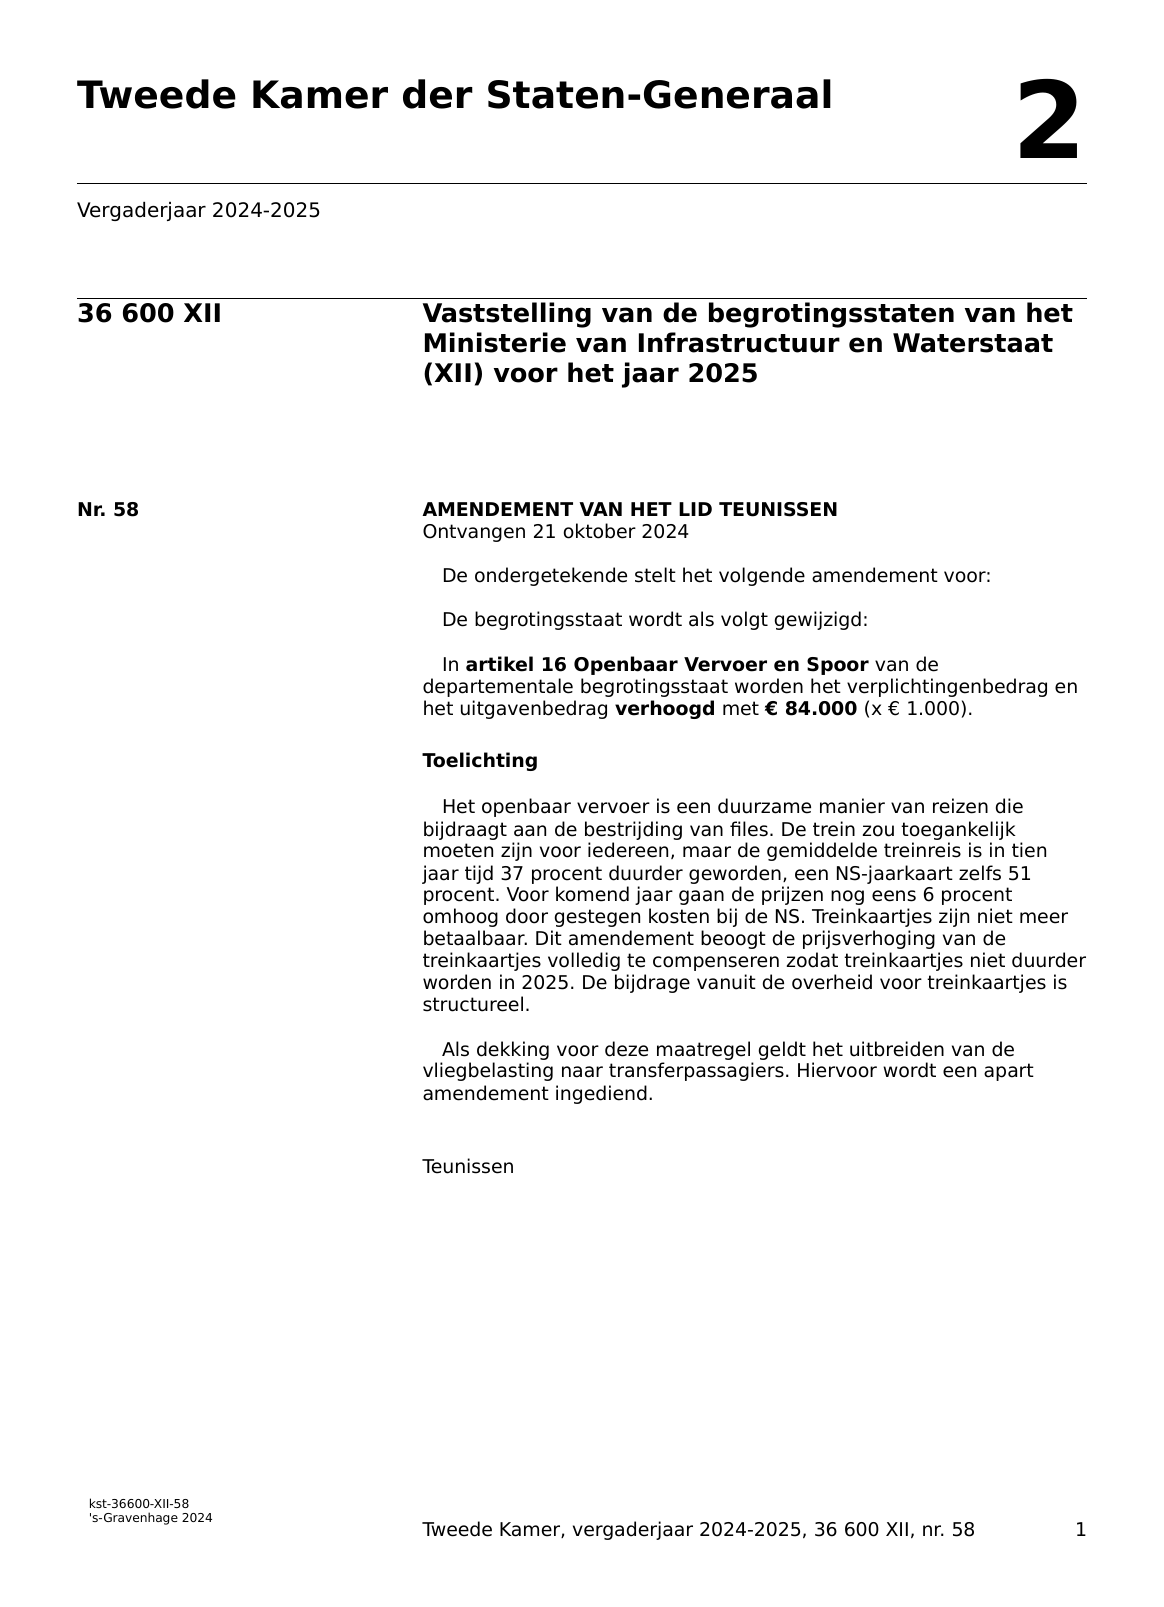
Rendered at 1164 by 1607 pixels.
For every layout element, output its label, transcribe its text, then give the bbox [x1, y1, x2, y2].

text De begrotingsstaat wordt als volgt gewijzigd: [422, 609, 1087, 631]
text De ondergetekende stelt het volgende amendement voor: [422, 565, 1087, 587]
subtitle Nr. 58 AMENDEMENT VAN HET LID TEUNISSEN [77, 499, 1087, 521]
text kst-36600-XII-58 [88, 1497, 323, 1511]
table_header 2 [886, 59, 1087, 183]
text In artikel 16 Openbaar Vervoer en Spoor van de departementale begrotingsstaat worden het verplichtingenbedrag en het uitgavenbedrag verhoogd met € 84.000 (x € 1.000). [422, 653, 1087, 719]
text Ontvangen 21 oktober 2024 [422, 521, 1087, 543]
table_cell Vergaderjaar 2024-2025 [77, 184, 1087, 298]
text Teunissen [422, 1134, 1087, 1178]
table_header Tweede Kamer der Staten-Generaal [77, 59, 886, 183]
subtitle 36 600 XII Vaststelling van de begrotingsstaten van het Ministerie van Infrastructuur en Waterstaat (XII) voor het jaar 2025 [77, 299, 1087, 388]
text 's-Gravenhage 2024 [88, 1511, 323, 1525]
text Als dekking voor deze maatregel geldt het uitbreiden van de vliegbelasting naar transferpassagiers. Hiervoor wordt een apart amendement ingediend. [422, 1038, 1087, 1104]
subtitle Toelichting [422, 749, 1087, 771]
text Het openbaar vervoer is een duurzame manier van reizen die bijdraagt aan de bestrijding van files. De trein zou toegankelijk moeten zijn voor iedereen, maar de gemiddelde treinreis is in tien jaar tijd 37 procent duurder geworden, een NS-jaarkaart zelfs 51 procent. Voor komend jaar gaan de prijzen nog eens 6 procent omhoog door gestegen kosten bij de NS. Treinkaartjes zijn niet meer betaalbaar. Dit amendement beoogt de prijsverhoging van de treinkaartjes volledig te compenseren zodat treinkaartjes niet duurder worden in 2025. De bijdrage vanuit de overheid voor treinkaartjes is structureel. [422, 796, 1087, 1016]
